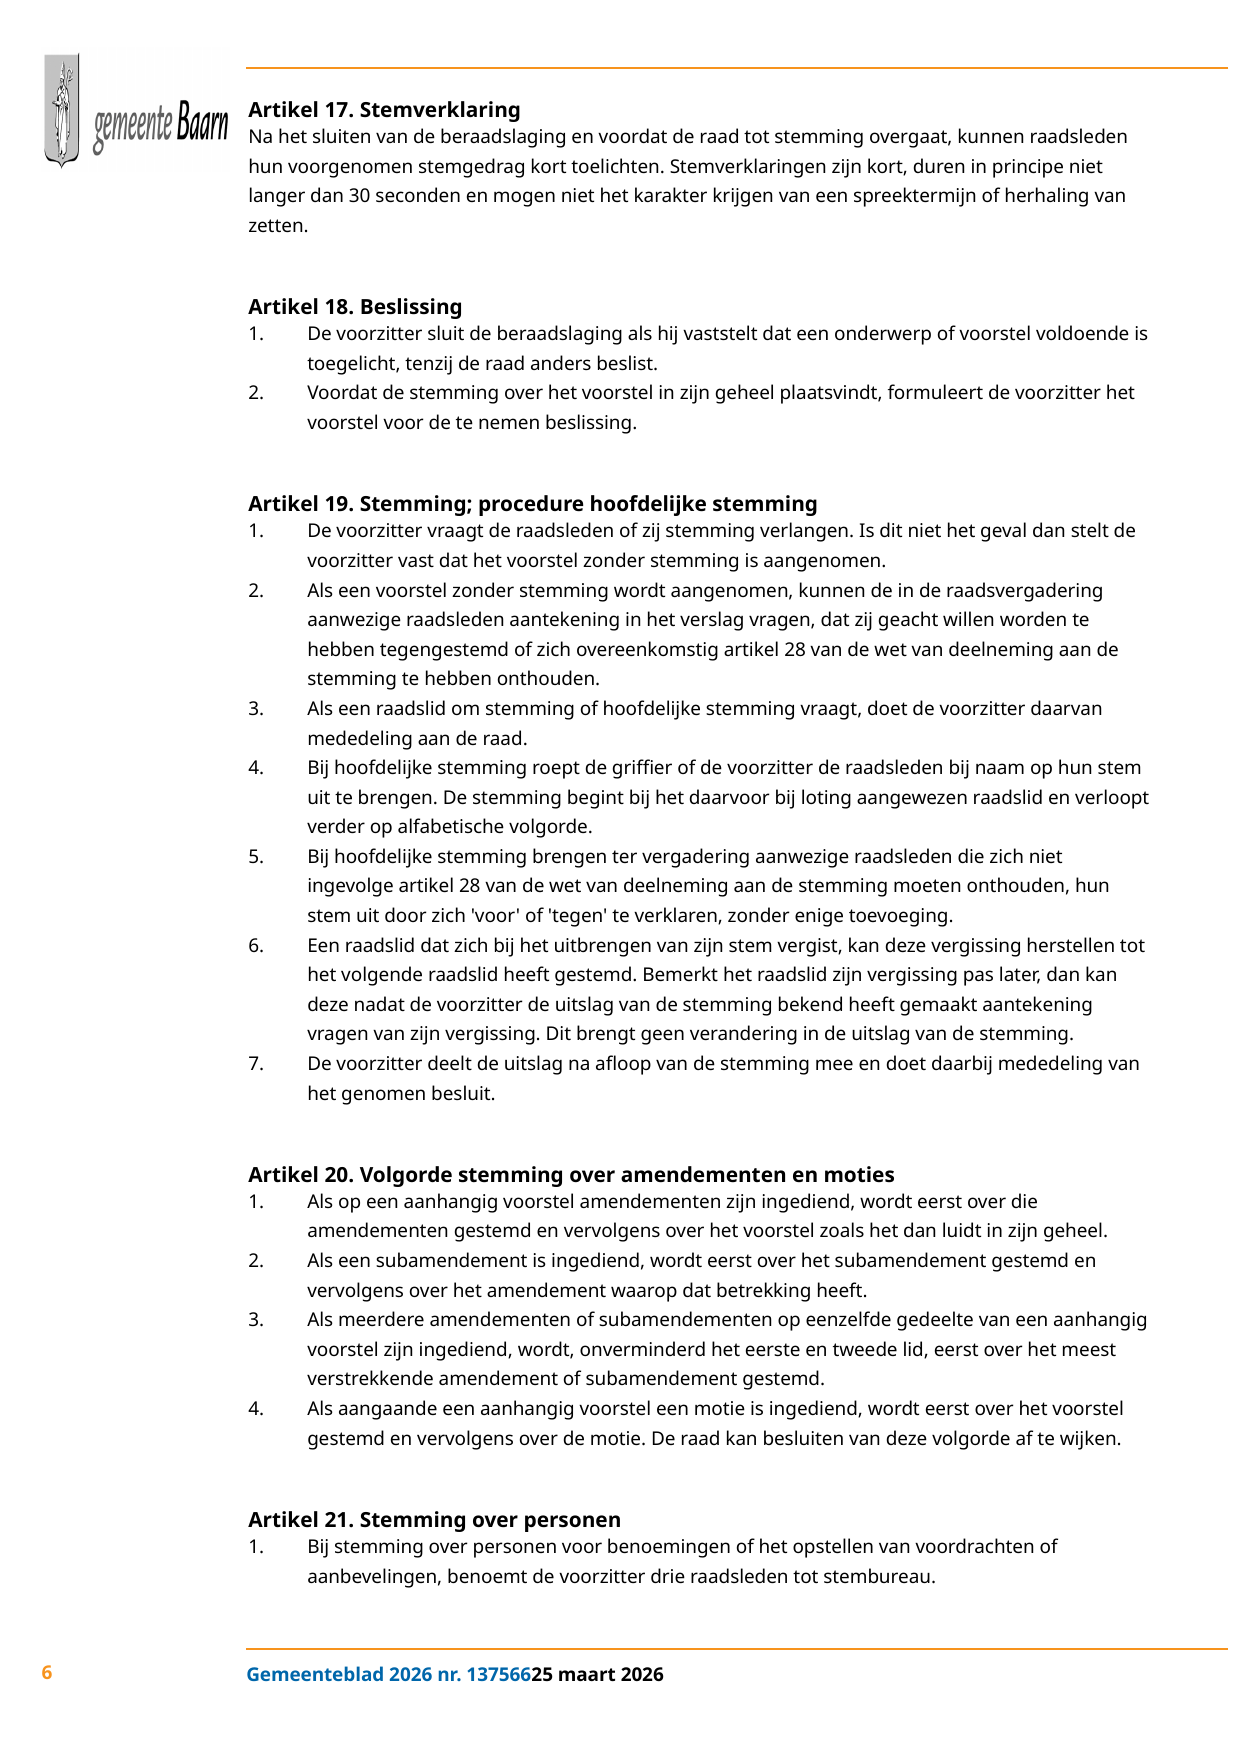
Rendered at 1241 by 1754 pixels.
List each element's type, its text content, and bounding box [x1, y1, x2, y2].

list Als aangaande een aanhangig voorstel een motie is ingediend, wordt eerst over het voorstel gestemd en vervolgens over de motie. De raad kan besluiten van deze volgorde af te wijken. [248, 1395, 1152, 1451]
text Artikel 17. Stemverklaring [248, 95, 1152, 123]
text Artikel 20. Volgorde stemming over amendementen en moties [248, 1160, 1152, 1188]
list Bij hoofdelijke stemming roept de griffier of de voorzitter de raadsleden bij naam op hun stem uit te brengen. De stemming begint bij het daarvoor bij loting aangewezen raadslid en verloopt verder op alfabetische volgorde. [248, 754, 1152, 839]
list Bij stemming over personen voor benoemingen of het opstellen van voordrachten of aanbevelingen, benoemt de voorzitter drie raadsleden tot stembureau. [248, 1533, 1152, 1588]
text Na het sluiten van de beraadslaging en voordat de raad tot stemming overgaat, kunnen raadsleden hun voorgenomen stemgedrag kort toelichten. Stemverklaringen zijn kort, duren in principe niet langer dan 30 seconden en mogen niet het karakter krijgen van een spreektermijn of herhaling van zetten. [248, 123, 1152, 238]
list Bij hoofdelijke stemming brengen ter vergadering aanwezige raadsleden die zich niet ingevolge artikel 28 van de wet van deelneming aan de stemming moeten onthouden, hun stem uit door zich 'voor' of 'tegen' te verklaren, zonder enige toevoeging. [248, 843, 1152, 928]
list Als een voorstel zonder stemming wordt aangenomen, kunnen de in de raadsvergadering aanwezige raadsleden aantekening in het verslag vragen, dat zij geacht willen worden te hebben tegengestemd of zich overeenkomstig artikel 28 van de wet van deelneming aan de stemming te hebben onthouden. [248, 577, 1152, 691]
list De voorzitter deelt de uitslag na afloop van de stemming mee en doet daarbij mededeling van het genomen besluit. [248, 1050, 1152, 1105]
text Artikel 18. Beslissing [248, 292, 1152, 320]
text Artikel 19. Stemming; procedure hoofdelijke stemming [248, 489, 1152, 518]
list Als meerdere amendementen of subamendementen op eenzelfde gedeelte van een aanhangig voorstel zijn ingediend, wordt, onverminderd het eerste en tweede lid, eerst over het meest verstrekkende amendement of subamendement gestemd. [248, 1306, 1152, 1391]
list Als een subamendement is ingediend, wordt eerst over het subamendement gestemd en vervolgens over het amendement waarop dat betrekking heeft. [248, 1247, 1152, 1303]
list Als een raadslid om stemming of hoofdelijke stemming vraagt, doet de voorzitter daarvan mededeling aan de raad. [248, 695, 1152, 750]
list De voorzitter sluit de beraadslaging als hij vaststelt dat een onderwerp of voorstel voldoende is toegelicht, tenzij de raad anders beslist. [248, 320, 1152, 376]
list Voordat de stemming over het voorstel in zijn geheel plaatsvindt, formuleert de voorzitter het voorstel voor de te nemen beslissing. [248, 379, 1152, 435]
list Een raadslid dat zich bij het uitbrengen van zijn stem vergist, kan deze vergissing herstellen tot het volgende raadslid heeft gestemd. Bemerkt het raadslid zijn vergissing pas later, dan kan deze nadat de voorzitter de uitslag van de stemming bekend heeft gemaakt aantekening vragen van zijn vergissing. Dit brengt geen verandering in de uitslag van de stemming. [248, 932, 1152, 1046]
list De voorzitter vraagt de raadsleden of zij stemming verlangen. Is dit niet het geval dan stelt de voorzitter vast dat het voorstel zonder stemming is aangenomen. [248, 518, 1152, 573]
list Als op een aanhangig voorstel amendementen zijn ingediend, wordt eerst over die amendementen gestemd en vervolgens over het voorstel zoals het dan luidt in zijn geheel. [248, 1188, 1152, 1243]
picture [41, 47, 231, 172]
text Artikel 21. Stemming over personen [248, 1505, 1152, 1533]
